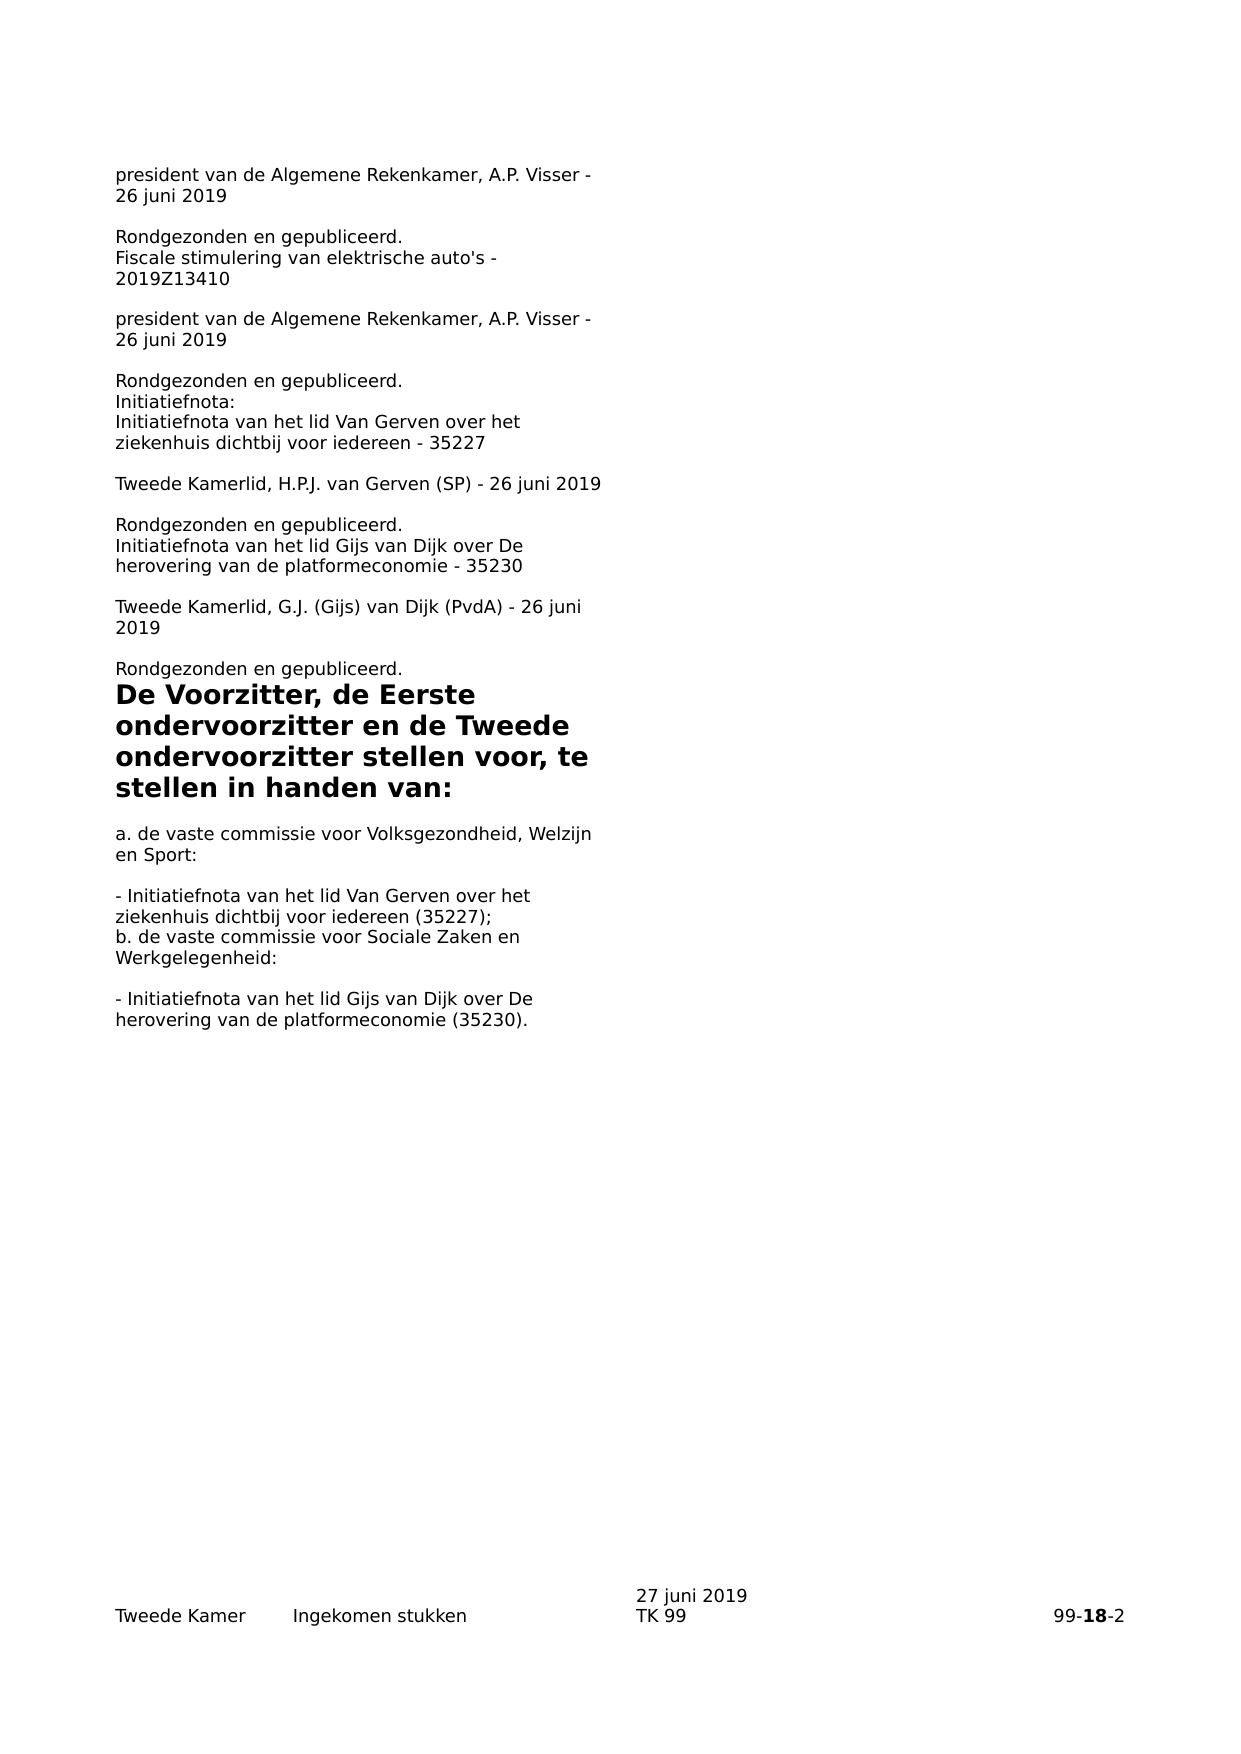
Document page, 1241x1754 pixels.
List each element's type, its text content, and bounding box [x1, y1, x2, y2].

text Initiatiefnota: [115, 391, 605, 412]
text Rondgezonden en gepubliceerd. [115, 371, 605, 391]
text president van de Algemene Rekenkamer, A.P. Visser - 26 juni 2019 [115, 309, 605, 351]
text Initiatiefnota van het lid Van Gerven over het ziekenhuis dichtbij voor iedereen - 35227 [115, 412, 605, 454]
text Initiatiefnota van het lid Gijs van Dijk over De herovering van de platformeconomie - 35230 [115, 535, 605, 577]
text a. de vaste commissie voor Volksgezondheid, Welzijn en Sport: [115, 824, 605, 866]
text - Initiatiefnota van het lid Gijs van Dijk over De herovering van de platformeconomie (35230). [115, 989, 605, 1030]
text president van de Algemene Rekenkamer, A.P. Visser - 26 juni 2019 [115, 165, 605, 207]
text Tweede Kamerlid, H.P.J. van Gerven (SP) - 26 juni 2019 [115, 474, 605, 494]
text Rondgezonden en gepubliceerd. [115, 658, 605, 679]
text Fiscale stimulering van elektrische auto's - 2019Z13410 [115, 247, 605, 289]
text b. de vaste commissie voor Sociale Zaken en Werkgelegenheid: [115, 927, 605, 969]
text Rondgezonden en gepubliceerd. [115, 514, 605, 535]
text Tweede Kamerlid, G.J. (Gijs) van Dijk (PvdA) - 26 juni 2019 [115, 597, 605, 638]
text - Initiatiefnota van het lid Van Gerven over het ziekenhuis dichtbij voor iedereen (35227); [115, 886, 605, 927]
title De Voorzitter, de Eerste ondervoorzitter en de Tweede ondervoorzitter stellen voor, te stellen in handen van: [115, 679, 605, 804]
text Rondgezonden en gepubliceerd. [115, 227, 605, 247]
